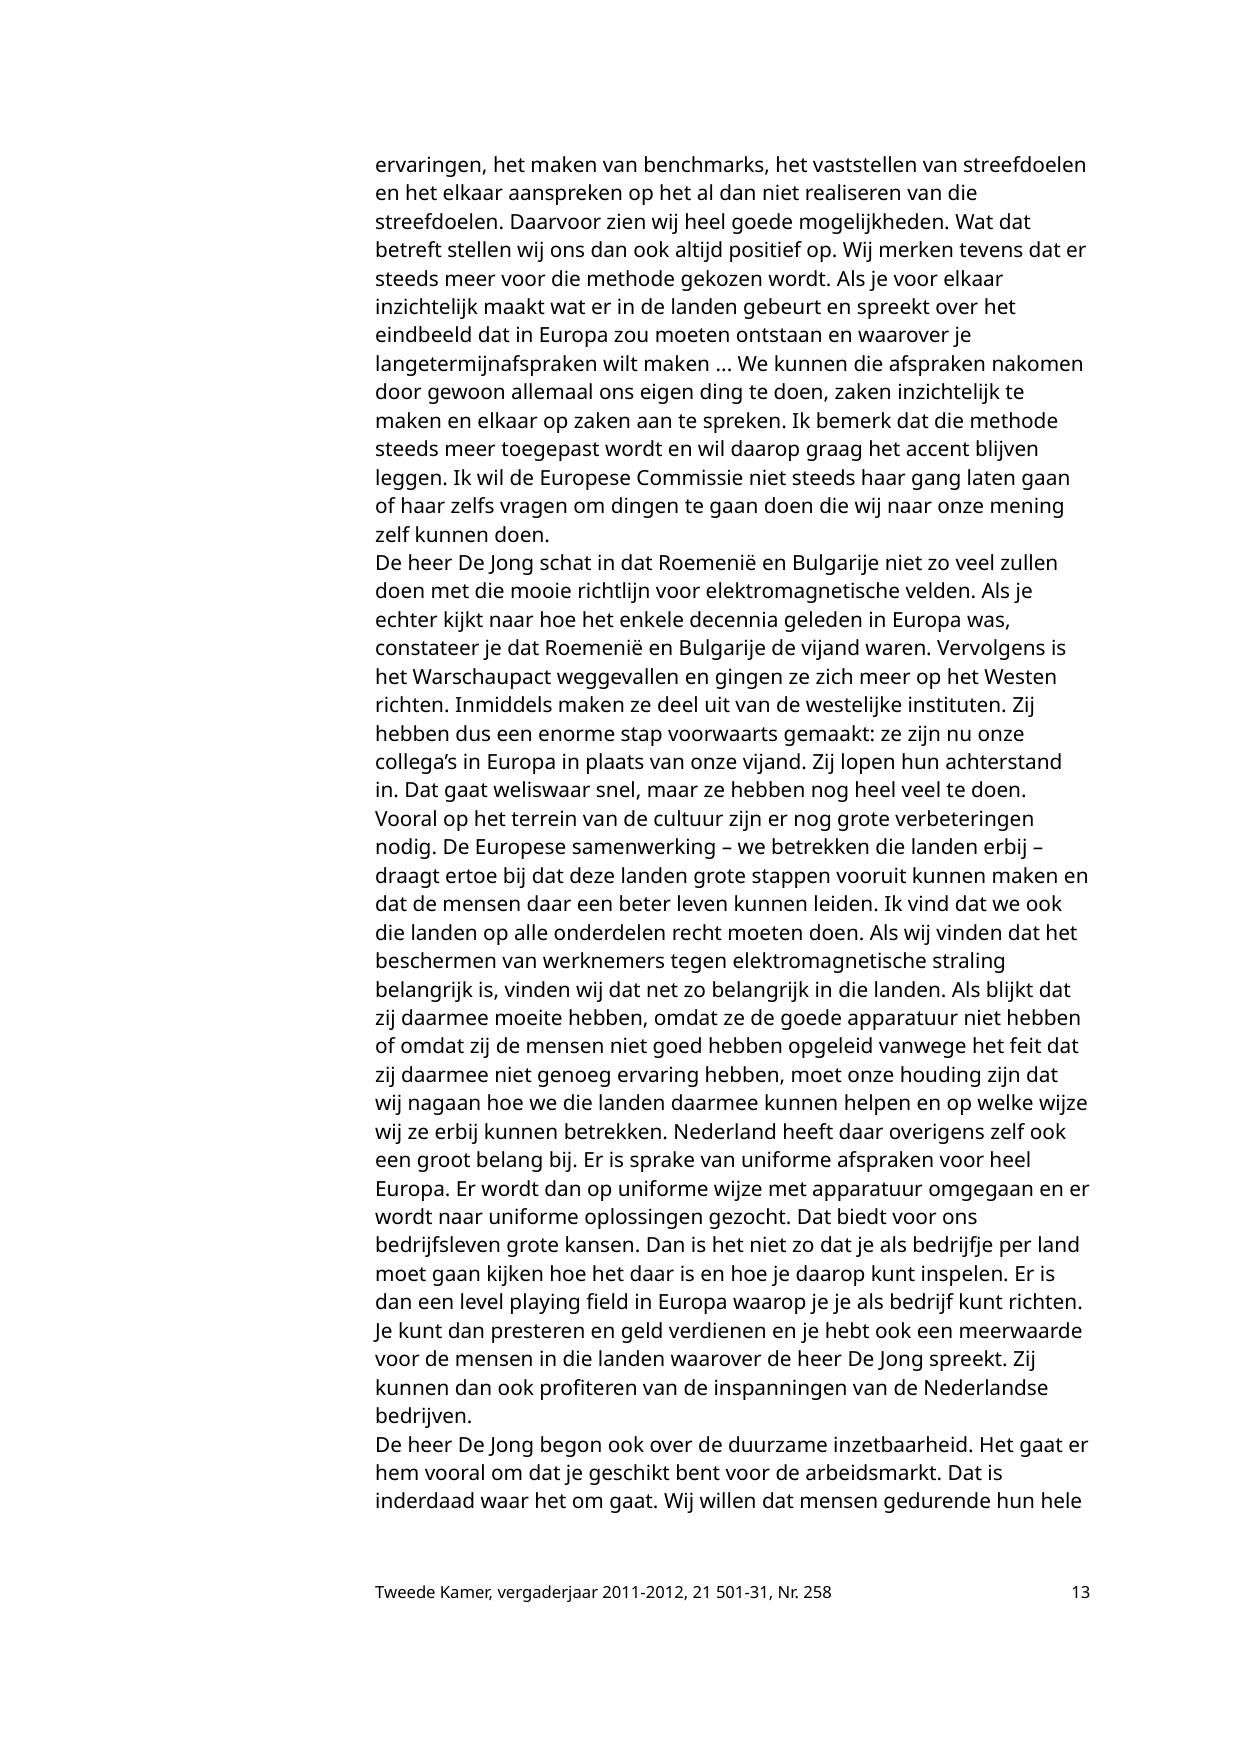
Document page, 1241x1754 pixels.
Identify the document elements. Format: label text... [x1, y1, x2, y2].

text De heer De Jong begon ook over de duurzame inzetbaarheid. Het gaat er hem vooral om dat je geschikt bent voor de arbeidsmarkt. Dat is inderdaad waar het om gaat. Wij willen dat mensen gedurende hun hele [375, 1430, 1090, 1515]
text De heer De Jong schat in dat Roemenië en Bulgarije niet zo veel zullen doen met die mooie richtlijn voor elektromagnetische velden. Als je echter kijkt naar hoe het enkele decennia geleden in Europa was, constateer je dat Roemenië en Bulgarije de vijand waren. Vervolgens is het Warschaupact weggevallen en gingen ze zich meer op het Westen richten. Inmiddels maken ze deel uit van de westelijke instituten. Zij hebben dus een enorme stap voorwaarts gemaakt: ze zijn nu onze collega’s in Europa in plaats van onze vijand. Zij lopen hun achterstand in. Dat gaat weliswaar snel, maar ze hebben nog heel veel te doen. Vooral op het terrein van de cultuur zijn er nog grote verbeteringen nodig. De Europese samenwerking – we betrekken die landen erbij – draagt ertoe bij dat deze landen grote stappen vooruit kunnen maken en dat de mensen daar een beter leven kunnen leiden. Ik vind dat we ook die landen op alle onderdelen recht moeten doen. Als wij vinden dat het beschermen van werknemers tegen elektromagnetische straling belangrijk is, vinden wij dat net zo belangrijk in die landen. Als blijkt dat zij daarmee moeite hebben, omdat ze de goede apparatuur niet hebben of omdat zij de mensen niet goed hebben opgeleid vanwege het feit dat zij daarmee niet genoeg ervaring hebben, moet onze houding zijn dat wij nagaan hoe we die landen daarmee kunnen helpen en op welke wijze wij ze erbij kunnen betrekken. Nederland heeft daar overigens zelf ook een groot belang bij. Er is sprake van uniforme afspraken voor heel Europa. Er wordt dan op uniforme wijze met apparatuur omgegaan en er wordt naar uniforme oplossingen gezocht. Dat biedt voor ons bedrijfsleven grote kansen. Dan is het niet zo dat je als bedrijfje per land moet gaan kijken hoe het daar is en hoe je daarop kunt inspelen. Er is dan een level playing field in Europa waarop je je als bedrijf kunt richten. Je kunt dan presteren en geld verdienen en je hebt ook een meerwaarde voor de mensen in die landen waarover de heer De Jong spreekt. Zij kunnen dan ook profiteren van de inspanningen van de Nederlandse bedrijven. [375, 548, 1090, 1430]
text ervaringen, het maken van benchmarks, het vaststellen van streefdoelen en het elkaar aanspreken op het al dan niet realiseren van die streefdoelen. Daarvoor zien wij heel goede mogelijkheden. Wat dat betreft stellen wij ons dan ook altijd positief op. Wij merken tevens dat er steeds meer voor die methode gekozen wordt. Als je voor elkaar inzichtelijk maakt wat er in de landen gebeurt en spreekt over het eindbeeld dat in Europa zou moeten ontstaan en waarover je langetermijnafspraken wilt maken ... We kunnen die afspraken nakomen door gewoon allemaal ons eigen ding te doen, zaken inzichtelijk te maken en elkaar op zaken aan te spreken. Ik bemerk dat die methode steeds meer toegepast wordt en wil daarop graag het accent blijven leggen. Ik wil de Europese Commissie niet steeds haar gang laten gaan of haar zelfs vragen om dingen te gaan doen die wij naar onze mening zelf kunnen doen. [375, 150, 1090, 548]
